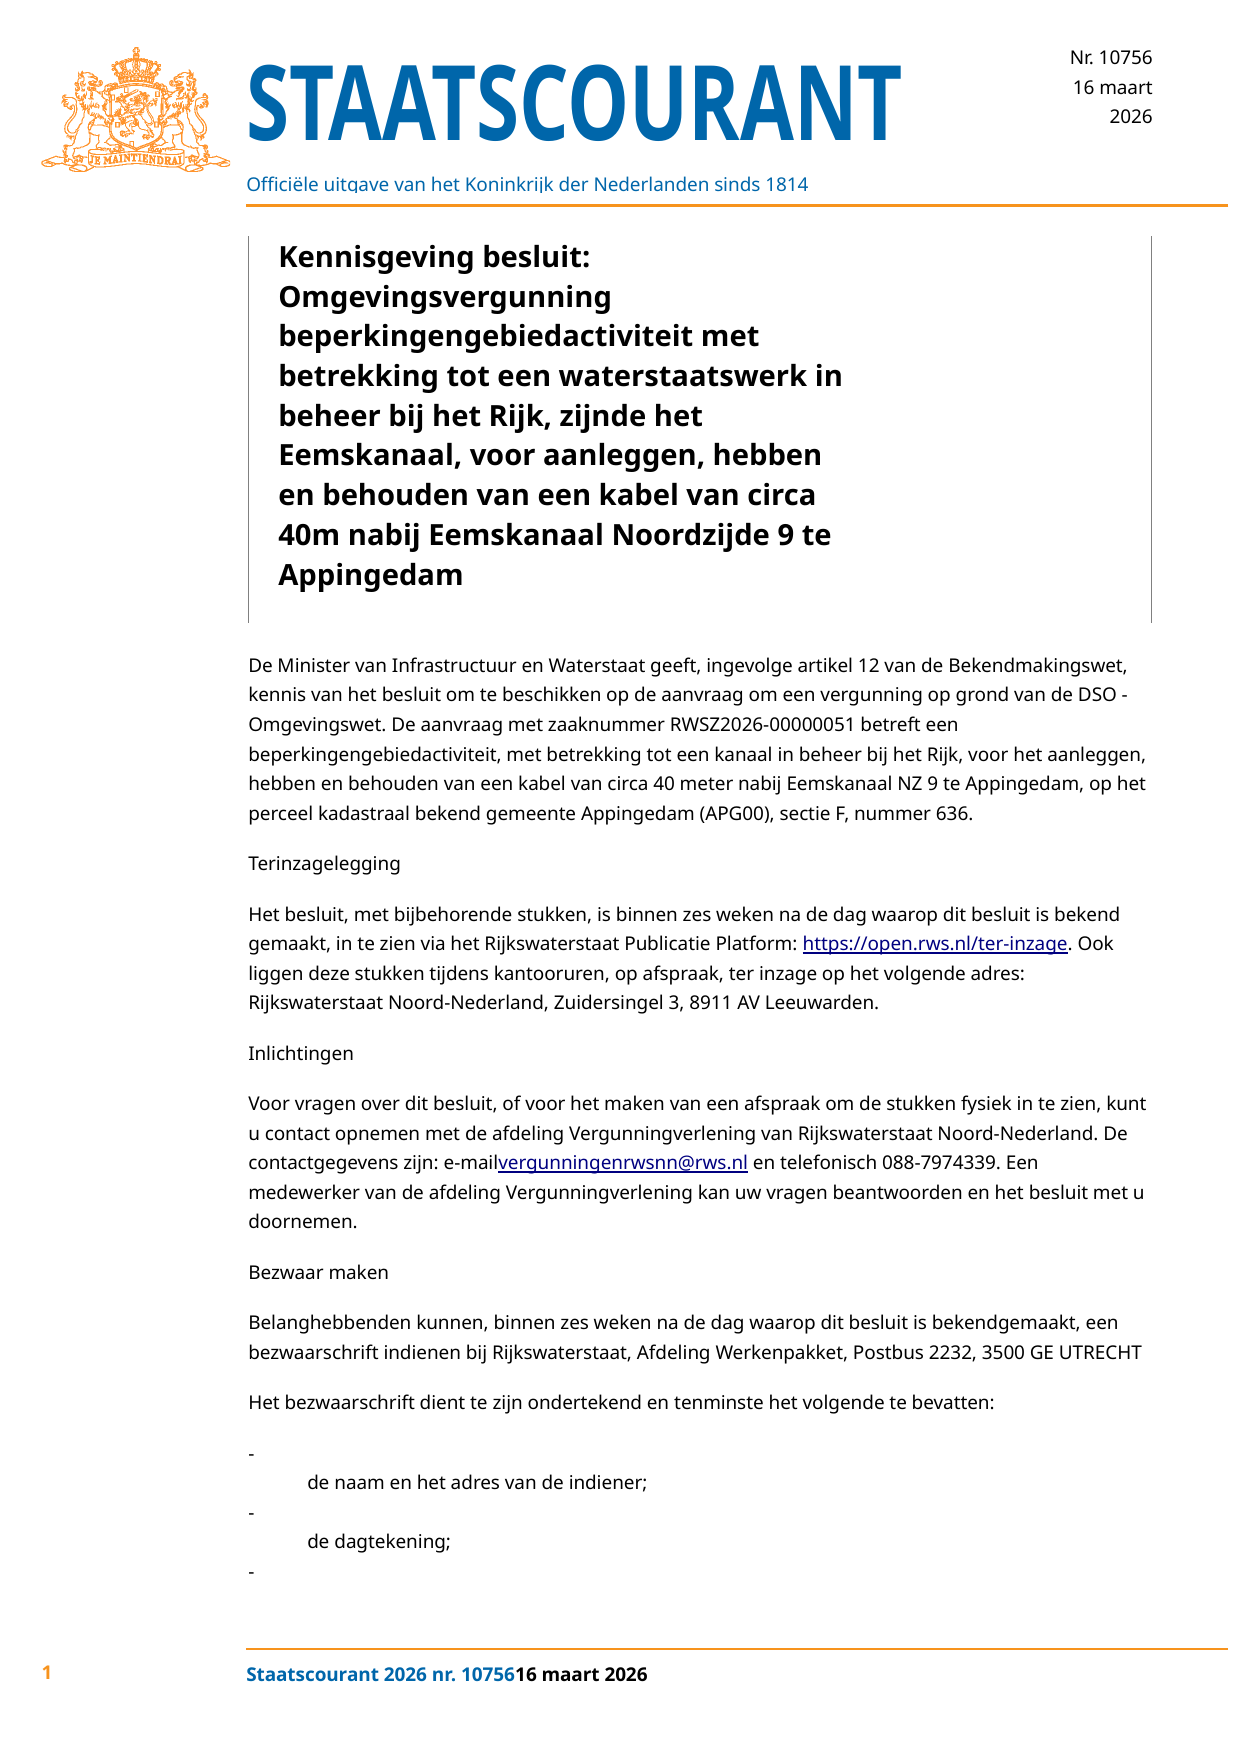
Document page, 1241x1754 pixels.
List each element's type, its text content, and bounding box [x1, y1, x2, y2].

table_header [850, 414, 1151, 623]
text Het bezwaarschrift dient te zijn ondertekend en tenminste het volgende te bevatten: [248, 1389, 1152, 1415]
text Inlichtingen [248, 1040, 1152, 1066]
list de dagtekening; [248, 1529, 1152, 1554]
text Bezwaar maken [248, 1259, 1152, 1285]
text Belanghebbenden kunnen, binnen zes weken na de dag waarop dit besluit is bekendgemaakt, een bezwaarschrift indienen bij Rijkswaterstaat, Afdeling Werkenpakket, Postbus 2232, 3500 GE UTRECHT [248, 1309, 1152, 1365]
table_header [1090, 236, 1151, 413]
picture [41, 47, 231, 172]
table_header [850, 236, 912, 413]
text Terinzagelegging [248, 850, 1152, 876]
text Het besluit, met bijbehorende stukken, is binnen zes weken na de dag waarop dit besluit is bekend gemaakt, in te zien via het Rijkswaterstaat Publicatie Platform: https://open.rws.nl/ter-inzage. Ook liggen deze stukken tijdens kantooruren, op afspraak, ter inzage op het volgende adres: Rijkswaterstaat Noord-Nederland, Zuidersingel 3, 8911 AV Leeuwarden. [248, 901, 1152, 1015]
text Voor vragen over dit besluit, of voor het maken van een afspraak om de stukken fysiek in te zien, kunt u contact opnemen met de afdeling Vergunningverlening van Rijkswaterstaat Noord-Nederland. De contactgegevens zijn: e-mailvergunningenrwsnn@rws.nl en telefonisch 088-7974339. Een medewerker van de afdeling Vergunningverlening kan uw vragen beantwoorden en het besluit met u doornemen. [248, 1090, 1152, 1234]
picture [912, 236, 1090, 414]
list de naam en het adres van de indiener; [248, 1469, 1152, 1495]
text De Minister van Infrastructuur en Waterstaat geeft, ingevolge artikel 12 van de Bekendmakingswet, kennis van het besluit om te beschikken op de aanvraag om een vergunning op grond van de DSO - Omgevingswet. De aanvraag met zaaknummer RWSZ2026-00000051 betreft een beperkingengebiedactiviteit, met betrekking tot een kanaal in beheer bij het Rijk, voor het aanleggen, hebben en behouden van een kabel van circa 40 meter nabij Eemskanaal NZ 9 te Appingedam, op het perceel kadastraal bekend gemeente Appingedam (APG00), sectie F, nummer 636. [248, 652, 1152, 826]
table_header Kennisgeving besluit: Omgevingsvergunning beperkingengebiedactiviteit met betrekking tot een waterstaatswerk in beheer bij het Rijk, zijnde het Eemskanaal, voor aanleggen, hebben en behouden van een kabel van circa 40m nabij Eemskanaal Noordzijde 9 te Appingedam [249, 236, 850, 623]
